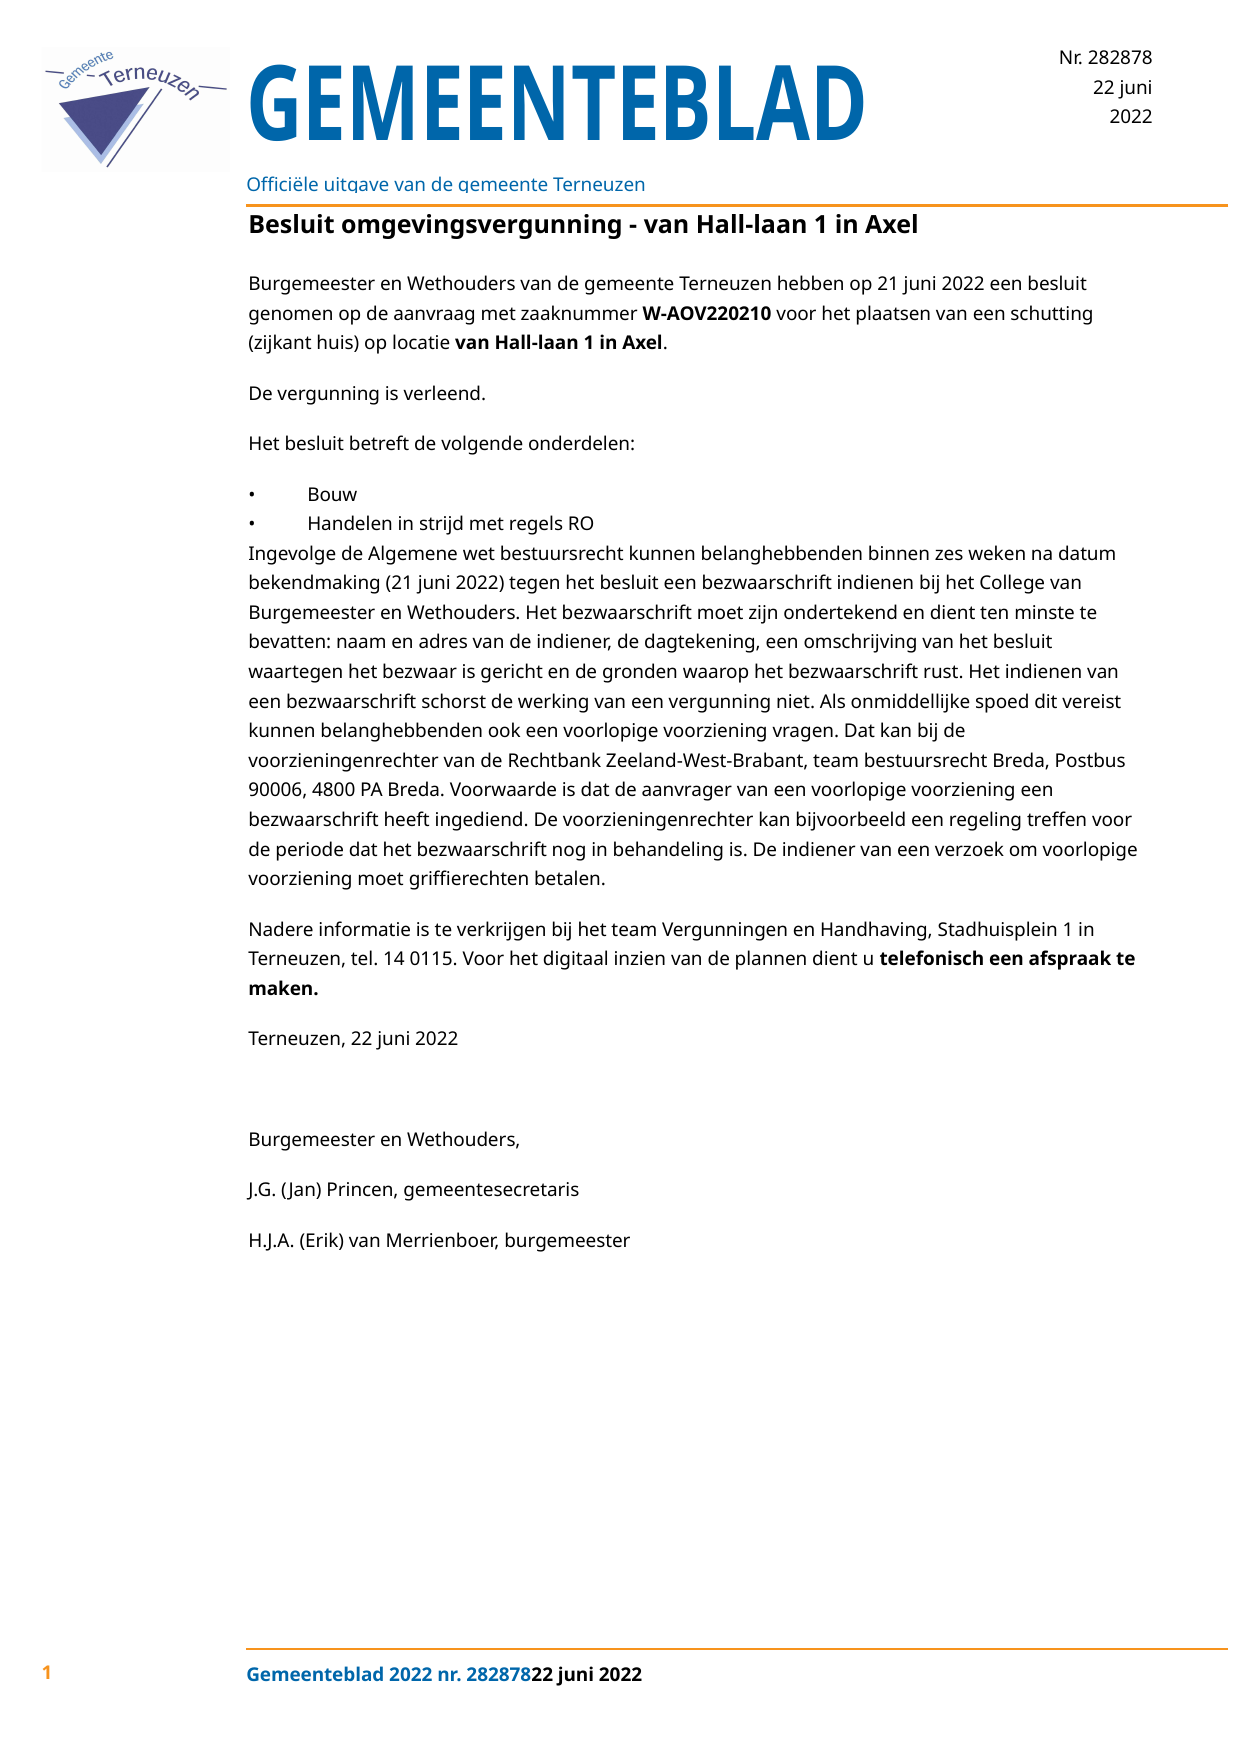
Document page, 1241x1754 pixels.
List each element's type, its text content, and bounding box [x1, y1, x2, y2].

list Handelen in strijd met regels RO [248, 510, 1152, 536]
text Het besluit betreft de volgende onderdelen: [248, 430, 1152, 456]
text Besluit omgevingsvergunning - van Hall-laan 1 in Axel [248, 207, 1152, 241]
text De vergunning is verleend. [248, 380, 1152, 406]
text Ingevolge de Algemene wet bestuursrecht kunnen belanghebbenden binnen zes weken na datum bekendmaking (21 juni 2022) tegen het besluit een bezwaarschrift indienen bij het College van Burgemeester en Wethouders. Het bezwaarschrift moet zijn ondertekend en dient ten minste te bevatten: naam en adres van de indiener, de dagtekening, een omschrijving van het besluit waartegen het bezwaar is gericht en de gronden waarop het bezwaarschrift rust. Het indienen van een bezwaarschrift schorst de werking van een vergunning niet. Als onmiddellijke spoed dit vereist kunnen belanghebbenden ook een voorlopige voorziening vragen. Dat kan bij de voorzieningenrechter van de Rechtbank Zeeland-West-Brabant, team bestuursrecht Breda, Postbus 90006, 4800 PA Breda. Voorwaarde is dat de aanvrager van een voorlopige voorziening een bezwaarschrift heeft ingediend. De voorzieningenrechter kan bijvoorbeeld een regeling treffen voor de periode dat het bezwaarschrift nog in behandeling is. De indiener van een verzoek om voorlopige voorziening moet griffierechten betalen. [248, 540, 1152, 891]
text Burgemeester en Wethouders van de gemeente Terneuzen hebben op 21 juni 2022 een besluit genomen op de aanvraag met zaaknummer W-AOV220210 voor het plaatsen van een schutting (zijkant huis) op locatie van Hall-laan 1 in Axel. [248, 270, 1152, 355]
picture [41, 47, 231, 172]
text J.G. (Jan) Princen, gemeentesecretaris [248, 1177, 1152, 1202]
text H.J.A. (Erik) van Merrienboer, burgemeester [248, 1227, 1152, 1253]
list Bouw [248, 481, 1152, 506]
text Nadere informatie is te verkrijgen bij het team Vergunningen en Handhaving, Stadhuisplein 1 in Terneuzen, tel. 14 0115. Voor het digitaal inzien van de plannen dient u telefonisch een afspraak te maken. [248, 916, 1152, 1001]
text Terneuzen, 22 juni 2022 [248, 1025, 1152, 1051]
text Burgemeester en Wethouders, [248, 1126, 1152, 1152]
